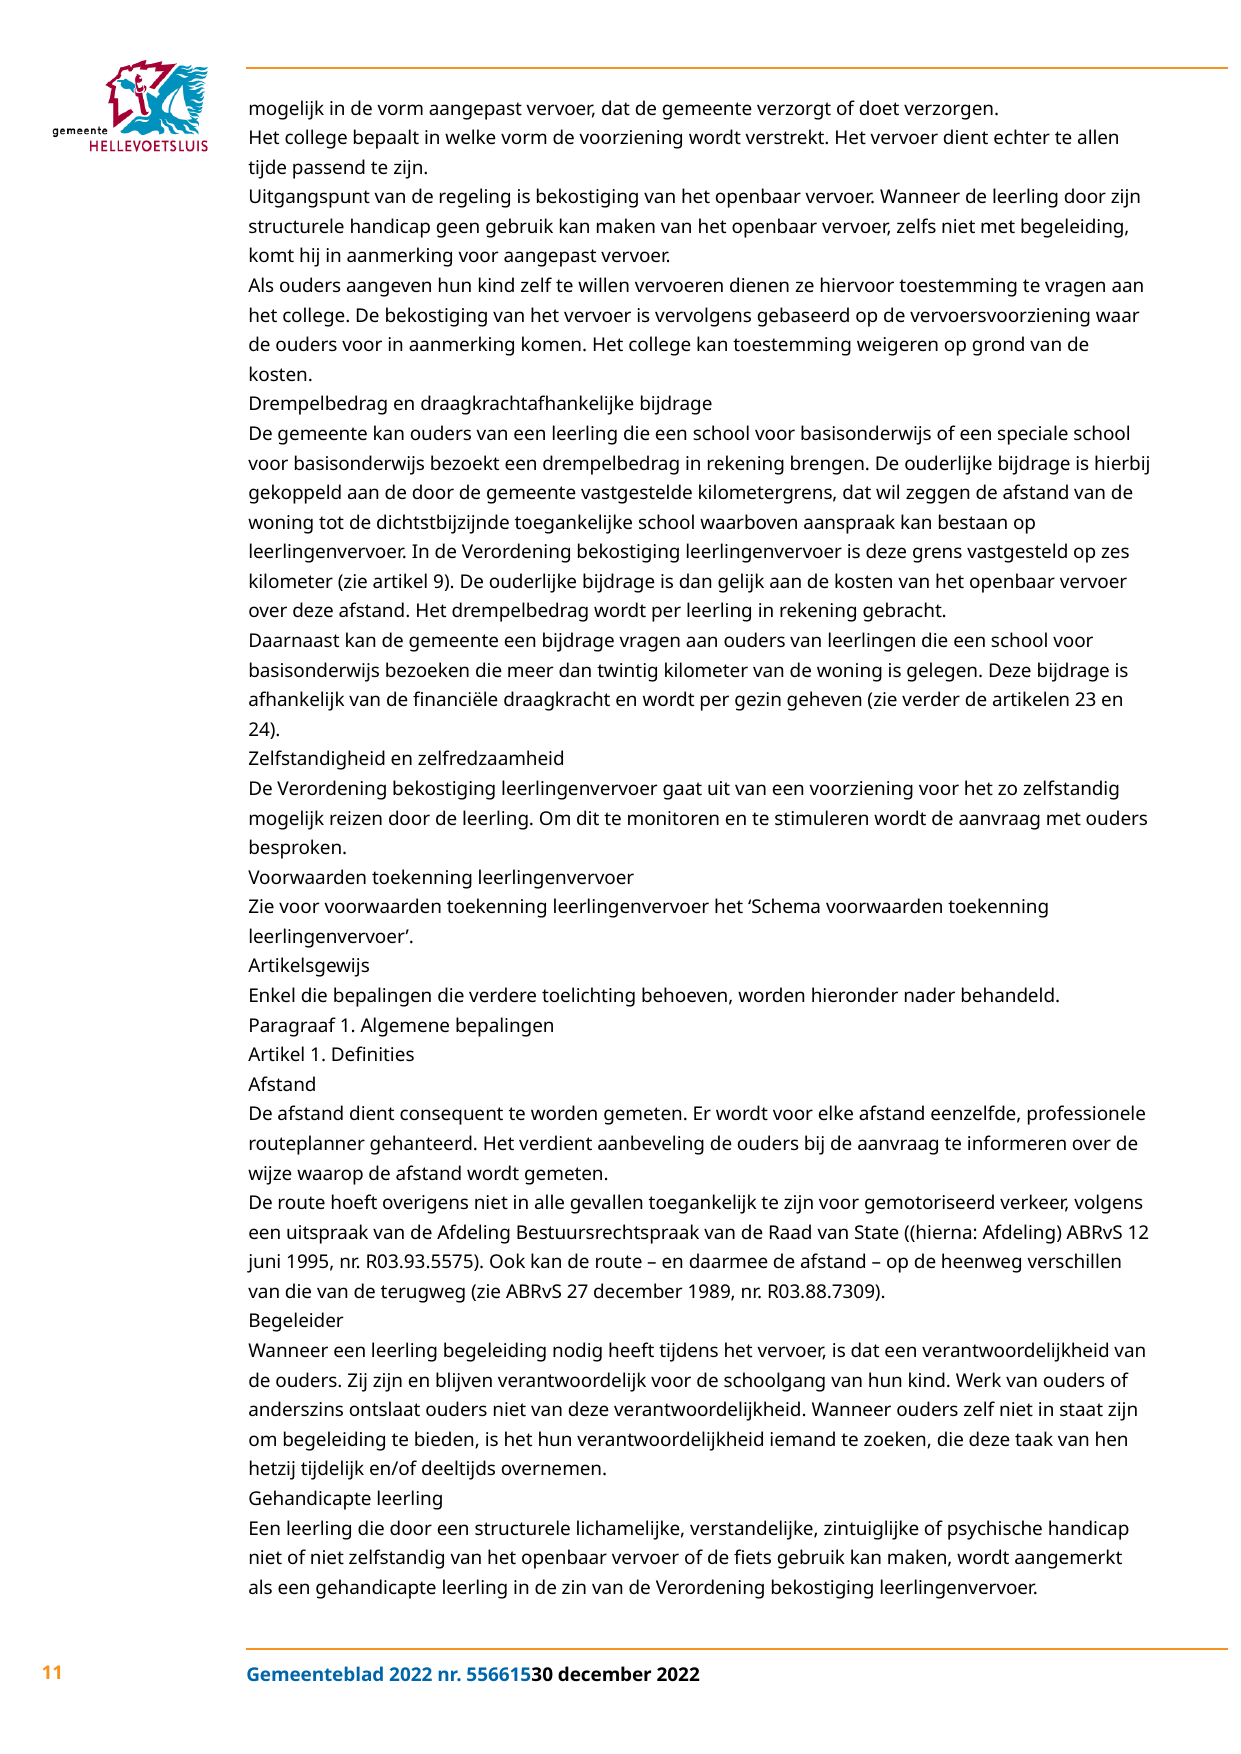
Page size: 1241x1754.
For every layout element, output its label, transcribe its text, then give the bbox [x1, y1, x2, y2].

text mogelijk in de vorm aangepast vervoer, dat de gemeente verzorgt of doet verzorgen. [248, 95, 1152, 121]
text De route hoeft overigens niet in alle gevallen toegankelijk te zijn voor gemotoriseerd verkeer, volgens een uitspraak van de Afdeling Bestuursrechtspraak van de Raad van State ((hierna: Afdeling) ABRvS 12 juni 1995, nr. R03.93.5575). Ook kan de route – en daarmee de afstand – op de heenweg verschillen van die van de terugweg (zie ABRvS 27 december 1989, nr. R03.88.7309). [248, 1189, 1152, 1304]
text De afstand dient consequent te worden gemeten. Er wordt voor elke afstand eenzelfde, professionele routeplanner gehanteerd. Het verdient aanbeveling de ouders bij de aanvraag te informeren over de wijze waarop de afstand wordt gemeten. [248, 1101, 1152, 1186]
text Wanneer een leerling begeleiding nodig heeft tijdens het vervoer, is dat een verantwoordelijkheid van de ouders. Zij zijn en blijven verantwoordelijk voor de schoolgang van hun kind. Werk van ouders of anderszins ontslaat ouders niet van deze verantwoordelijkheid. Wanneer ouders zelf niet in staat zijn om begeleiding te bieden, is het hun verantwoordelijkheid iemand te zoeken, die deze taak van hen hetzij tijdelijk en/of deeltijds overnemen. [248, 1337, 1152, 1481]
text Afstand [248, 1071, 1152, 1097]
text Daarnaast kan de gemeente een bijdrage vragen aan ouders van leerlingen die een school voor basisonderwijs bezoeken die meer dan twintig kilometer van de woning is gelegen. Deze bijdrage is afhankelijk van de financiële draagkracht en wordt per gezin geheven (zie verder de artikelen 23 en 24). [248, 627, 1152, 742]
text Voorwaarden toekenning leerlingenvervoer [248, 864, 1152, 890]
text Zelfstandigheid en zelfredzaamheid [248, 746, 1152, 771]
text Gehandicapte leerling [248, 1485, 1152, 1511]
picture [41, 47, 231, 172]
text Uitgangspunt van de regeling is bekostiging van het openbaar vervoer. Wanneer de leerling door zijn structurele handicap geen gebruik kan maken van het openbaar vervoer, zelfs niet met begeleiding, komt hij in aanmerking voor aangepast vervoer. [248, 183, 1152, 268]
text De Verordening bekostiging leerlingenvervoer gaat uit van een voorziening voor het zo zelfstandig mogelijk reizen door de leerling. Om dit te monitoren en te stimuleren wordt de aanvraag met ouders besproken. [248, 775, 1152, 860]
text Paragraaf 1. Algemene bepalingen [248, 1012, 1152, 1038]
text Artikelsgewijs [248, 953, 1152, 978]
text Het college bepaalt in welke vorm de voorziening wordt verstrekt. Het vervoer dient echter te allen tijde passend te zijn. [248, 124, 1152, 180]
text Drempelbedrag en draagkrachtafhankelijke bijdrage [248, 391, 1152, 416]
text Een leerling die door een structurele lichamelijke, verstandelijke, zintuiglijke of psychische handicap niet of niet zelfstandig van het openbaar vervoer of de fiets gebruik kan maken, wordt aangemerkt als een gehandicapte leerling in de zin van de Verordening bekostiging leerlingenvervoer. [248, 1515, 1152, 1600]
text Enkel die bepalingen die verdere toelichting behoeven, worden hieronder nader behandeld. [248, 982, 1152, 1008]
text De gemeente kan ouders van een leerling die een school voor basisonderwijs of een speciale school voor basisonderwijs bezoekt een drempelbedrag in rekening brengen. De ouderlijke bijdrage is hierbij gekoppeld aan de door de gemeente vastgestelde kilometergrens, dat wil zeggen de afstand van de woning tot de dichtstbijzijnde toegankelijke school waarboven aanspraak kan bestaan op leerlingenvervoer. In de Verordening bekostiging leerlingenvervoer is deze grens vastgesteld op zes kilometer (zie artikel 9). De ouderlijke bijdrage is dan gelijk aan de kosten van het openbaar vervoer over deze afstand. Het drempelbedrag wordt per leerling in rekening gebracht. [248, 420, 1152, 623]
text Artikel 1. Definities [248, 1041, 1152, 1067]
text Als ouders aangeven hun kind zelf te willen vervoeren dienen ze hiervoor toestemming te vragen aan het college. De bekostiging van het vervoer is vervolgens gebaseerd op de vervoersvoorziening waar de ouders voor in aanmerking komen. Het college kan toestemming weigeren op grond van de kosten. [248, 272, 1152, 387]
text Begeleider [248, 1308, 1152, 1333]
text Zie voor voorwaarden toekenning leerlingenvervoer het ‘Schema voorwaarden toekenning leerlingenvervoer’. [248, 893, 1152, 949]
